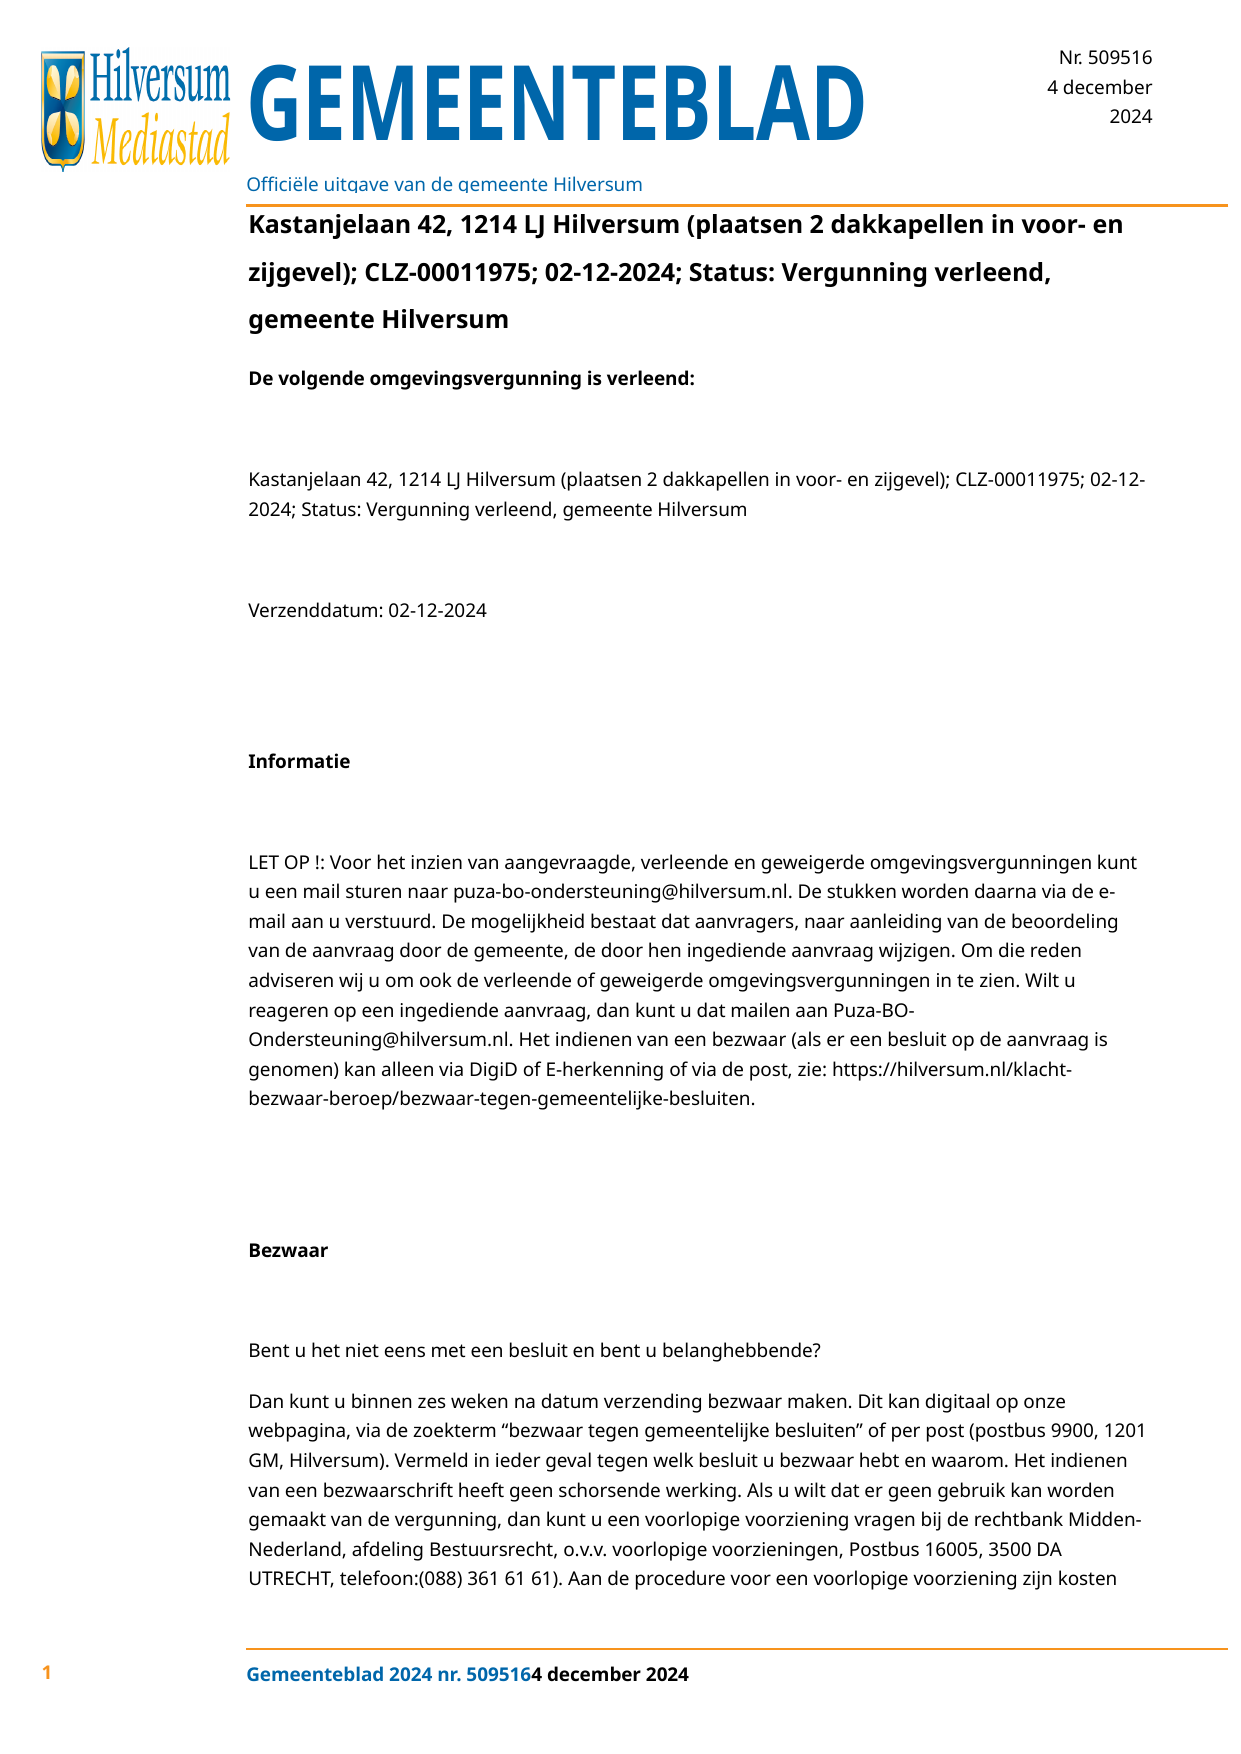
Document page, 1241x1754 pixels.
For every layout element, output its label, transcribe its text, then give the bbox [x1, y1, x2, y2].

text De volgende omgevingsvergunning is verleend: [248, 366, 1152, 391]
text Verzenddatum: 02-12-2024 [248, 597, 1152, 622]
picture [41, 47, 231, 172]
text Informatie [248, 748, 1152, 774]
text Dan kunt u binnen zes weken na datum verzending bezwaar maken. Dit kan digitaal op onze webpagina, via de zoekterm “bezwaar tegen gemeentelijke besluiten” of per post (postbus 9900, 1201 GM, Hilversum). Vermeld in ieder geval tegen welk besluit u bezwaar hebt en waarom. Het indienen van een bezwaarschrift heeft geen schorsende werking. Als u wilt dat er geen gebruik kan worden gemaakt van de vergunning, dan kunt u een voorlopige voorziening vragen bij de rechtbank Midden-Nederland, afdeling Bestuursrecht, o.v.v. voorlopige voorzieningen, Postbus 16005, 3500 DA UTRECHT, telefoon:(088) 361 61 61). Aan de procedure voor een voorlopige voorziening zijn kosten [248, 1388, 1152, 1591]
text Bezwaar [248, 1237, 1152, 1262]
text LET OP !: Voor het inzien van aangevraagde, verleende en geweigerde omgevingsvergunningen kunt u een mail sturen naar puza-bo-ondersteuning@hilversum.nl. De stukken worden daarna via de e-mail aan u verstuurd. De mogelijkheid bestaat dat aanvragers, naar aanleiding van de beoordeling van de aanvraag door de gemeente, de door hen ingediende aanvraag wijzigen. Om die reden adviseren wij u om ook de verleende of geweigerde omgevingsvergunningen in te zien. Wilt u reageren op een ingediende aanvraag, dan kunt u dat mailen aan Puza-BO-Ondersteuning@hilversum.nl. Het indienen van een bezwaar (als er een besluit op de aanvraag is genomen) kan alleen via DigiD of E-herkenning of via de post, zie: https://hilversum.nl/klacht-bezwaar-beroep/bezwaar-tegen-gemeentelijke-besluiten. [248, 849, 1152, 1111]
text Bent u het niet eens met een besluit en bent u belanghebbende? [248, 1338, 1152, 1363]
text Kastanjelaan 42, 1214 LJ Hilversum (plaatsen 2 dakkapellen in voor- en zijgevel); CLZ-00011975; 02-12-2024; Status: Vergunning verleend, gemeente Hilversum [248, 207, 1152, 336]
text Kastanjelaan 42, 1214 LJ Hilversum (plaatsen 2 dakkapellen in voor- en zijgevel); CLZ-00011975; 02-12-2024; Status: Vergunning verleend, gemeente Hilversum [248, 466, 1152, 522]
